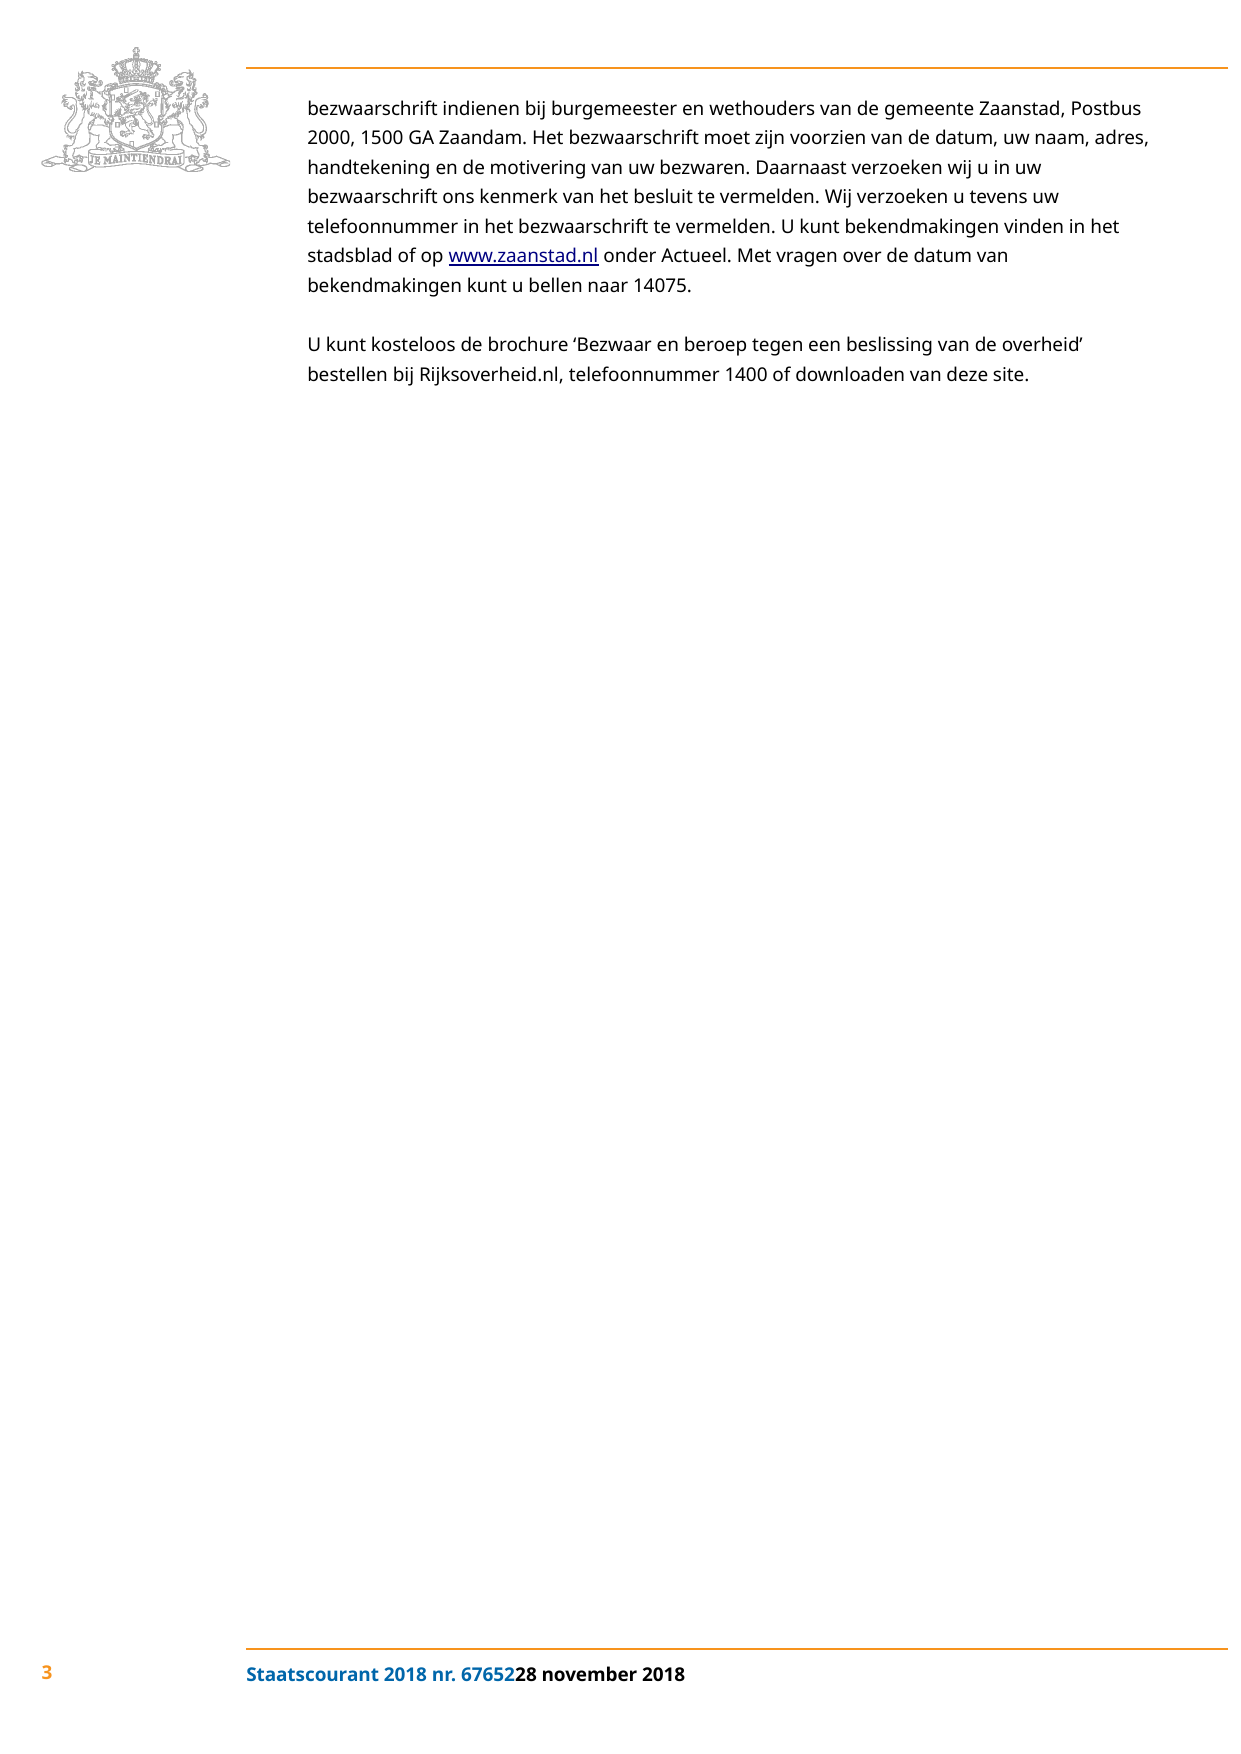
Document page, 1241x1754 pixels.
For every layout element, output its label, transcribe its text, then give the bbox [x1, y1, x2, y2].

list U kunt kosteloos de brochure ‘Bezwaar en beroep tegen een beslissing van de overheid’ bestellen bij Rijksoverheid.nl, telefoonnummer 1400 of downloaden van deze site. [248, 331, 1152, 387]
picture [41, 47, 231, 172]
list bezwaarschrift indienen bij burgemeester en wethouders van de gemeente Zaanstad, Postbus 2000, 1500 GA Zaandam. Het bezwaarschrift moet zijn voorzien van de datum, uw naam, adres, handtekening en de motivering van uw bezwaren. Daarnaast verzoeken wij u in uw bezwaarschrift ons kenmerk van het besluit te vermelden. Wij verzoeken u tevens uw telefoonnummer in het bezwaarschrift te vermelden. U kunt bekendmakingen vinden in het stadsblad of op www.zaanstad.nl onder Actueel. Met vragen over de datum van bekendmakingen kunt u bellen naar 14075. [248, 95, 1152, 298]
